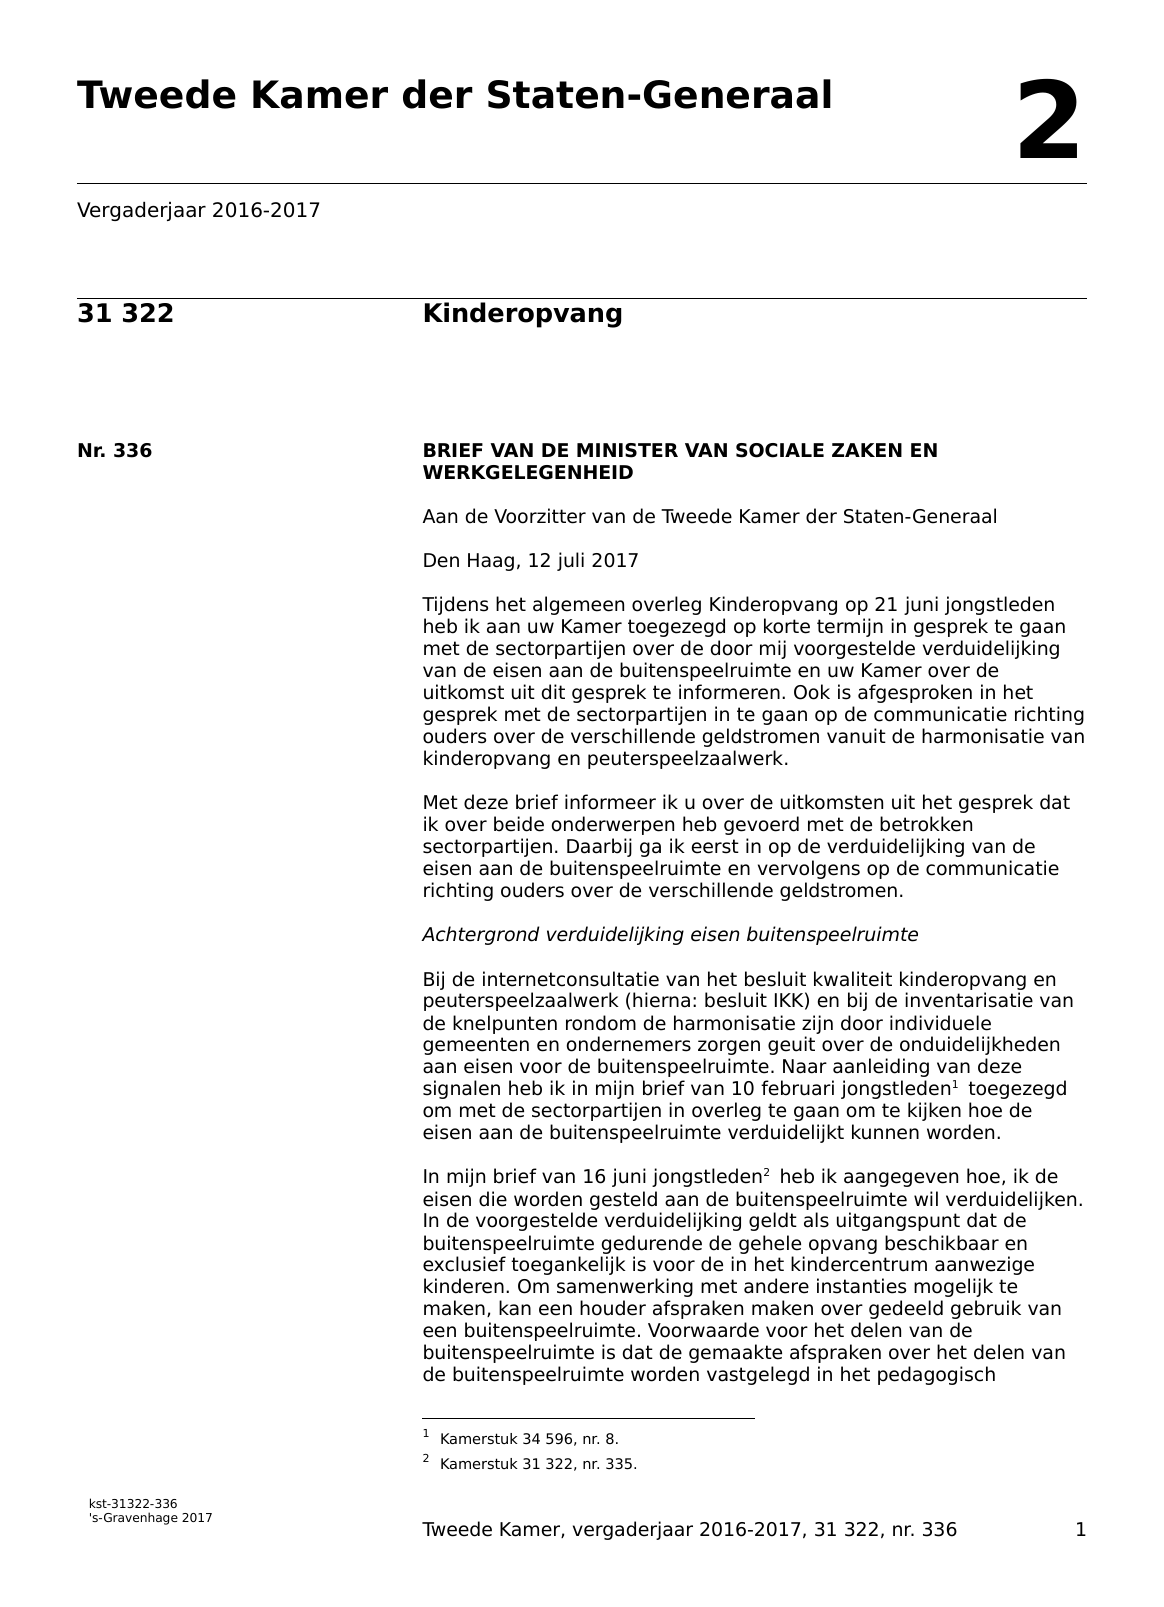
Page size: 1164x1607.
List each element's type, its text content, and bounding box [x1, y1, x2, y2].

subtitle 31 322 Kinderopvang [77, 299, 1087, 329]
text Den Haag, 12 juli 2017 [422, 550, 1087, 572]
text Kamerstuk 31 322, nr. 335. [422, 1452, 1087, 1474]
table_header Tweede Kamer der Staten-Generaal [77, 59, 886, 183]
text Met deze brief informeer ik u over de uitkomsten uit het gesprek dat ik over beide onderwerpen heb gevoerd met de betrokken sectorpartijen. Daarbij ga ik eerst in op de verduidelijking van de eisen aan de buitenspeelruimte en vervolgens op de communicatie richting ouders over de verschillende geldstromen. [422, 792, 1087, 902]
table_header 2 [886, 59, 1087, 183]
text kst-31322-336 [88, 1497, 323, 1511]
text In mijn brief van 16 juni jongstleden heb ik aangegeven hoe, ik de eisen die worden gesteld aan de buitenspeelruimte wil verduidelijken. In de voorgestelde verduidelijking geldt als uitgangspunt dat de buitenspeelruimte gedurende de gehele opvang beschikbaar en exclusief toegankelijk is voor de in het kindercentrum aanwezige kinderen. Om samenwerking met andere instanties mogelijk te maken, kan een houder afspraken maken over gedeeld gebruik van een buitenspeelruimte. Voorwaarde voor het delen van de buitenspeelruimte is dat de gemaakte afspraken over het delen van de buitenspeelruimte worden vastgelegd in het pedagogisch [422, 1166, 1087, 1386]
text Kamerstuk 34 596, nr. 8. [422, 1427, 1087, 1449]
subtitle Nr. 336 BRIEF VAN DE MINISTER VAN SOCIALE ZAKEN EN WERKGELEGENHEID [77, 440, 1087, 484]
text 's-Gravenhage 2017 [88, 1511, 323, 1525]
table_cell Vergaderjaar 2016-2017 [77, 184, 1087, 298]
subtitle Achtergrond verduidelijking eisen buitenspeelruimte [422, 924, 1087, 946]
text Tijdens het algemeen overleg Kinderopvang op 21 juni jongstleden heb ik aan uw Kamer toegezegd op korte termijn in gesprek te gaan met de sectorpartijen over de door mij voorgestelde verduidelijking van de eisen aan de buitenspeelruimte en uw Kamer over de uitkomst uit dit gesprek te informeren. Ook is afgesproken in het gesprek met de sectorpartijen in te gaan op de communicatie richting ouders over de verschillende geldstromen vanuit de harmonisatie van kinderopvang en peuterspeelzaalwerk. [422, 594, 1087, 770]
text Aan de Voorzitter van de Tweede Kamer der Staten-Generaal [422, 506, 1087, 528]
text Bij de internetconsultatie van het besluit kwaliteit kinderopvang en peuterspeelzaalwerk (hierna: besluit IKK) en bij de inventarisatie van de knelpunten rondom de harmonisatie zijn door individuele gemeenten en ondernemers zorgen geuit over de onduidelijkheden aan eisen voor de buitenspeelruimte. Naar aanleiding van deze signalen heb ik in mijn brief van 10 februari jongstleden toegezegd om met de sectorpartijen in overleg te gaan om te kijken hoe de eisen aan de buitenspeelruimte verduidelijkt kunnen worden. [422, 968, 1087, 1144]
